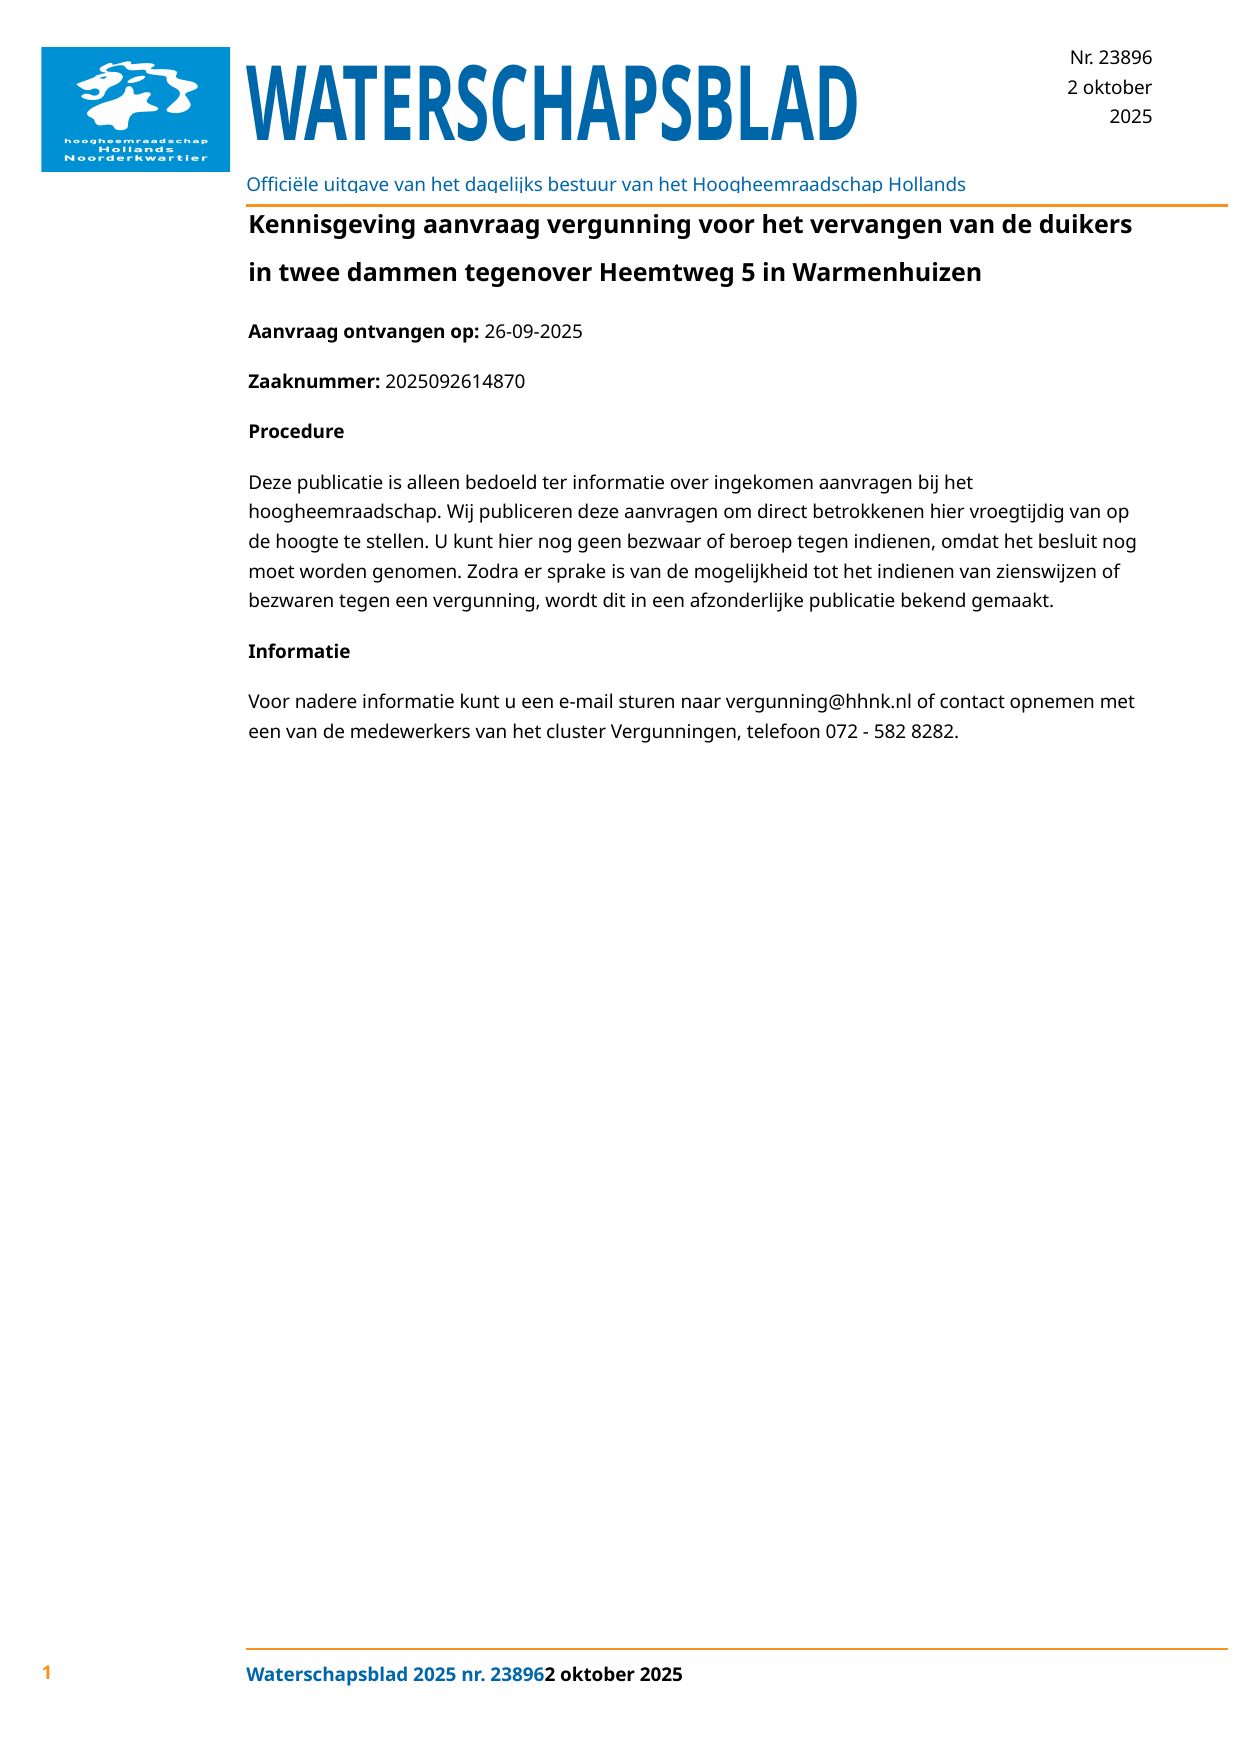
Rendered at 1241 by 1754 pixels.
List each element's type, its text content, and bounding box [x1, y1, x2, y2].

text Procedure [248, 419, 1152, 444]
text Voor nadere informatie kunt u een e-mail sturen naar vergunning@hhnk.nl of contact opnemen met een van de medewerkers van het cluster Vergunningen, telefoon 072 - 582 8282. [248, 688, 1152, 744]
text Kennisgeving aanvraag vergunning voor het vervangen van de duikers in twee dammen tegenover Heemtweg 5 in Warmenhuizen [248, 207, 1152, 288]
picture [78, 64, 122, 99]
text Aanvraag ontvangen op: 26-09-2025 [248, 318, 1152, 344]
picture [118, 62, 197, 112]
text Informatie [248, 638, 1152, 664]
picture [88, 87, 157, 130]
picture [129, 76, 144, 82]
text Deze publicatie is alleen bedoeld ter informatie over ingekomen aanvragen bij het hoogheemraadschap. Wij publiceren deze aanvragen om direct betrokkenen hier vroegtijdig van op de hoogte te stellen. U kunt hier nog geen bezwaar of beroep tegen indienen, omdat het besluit nog moet worden genomen. Zodra er sprake is van de mogelijkheid tot het indienen van zienswijzen of bezwaren tegen een vergunning, wordt dit in een afzonderlijke publicatie bekend gemaakt. [248, 469, 1152, 613]
text Zaaknummer: 2025092614870 [248, 368, 1152, 394]
